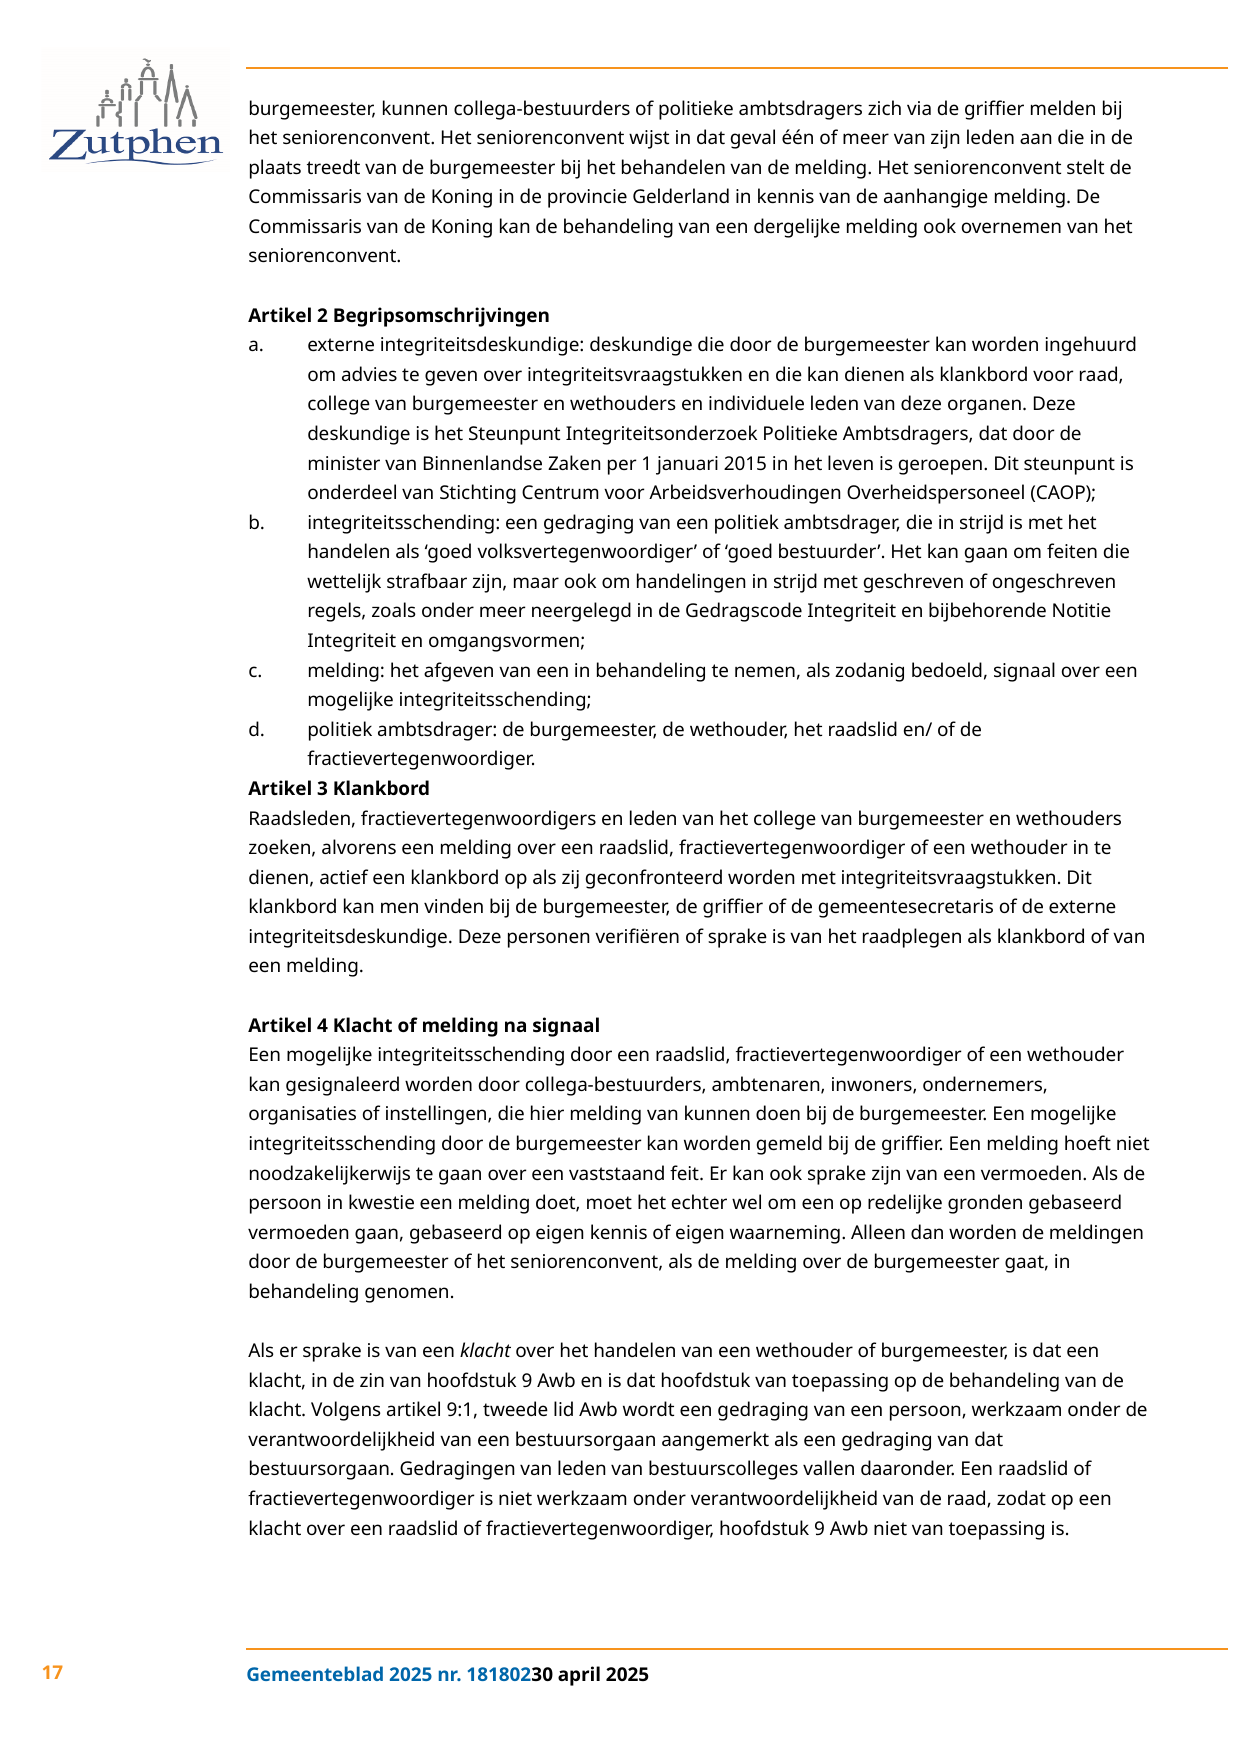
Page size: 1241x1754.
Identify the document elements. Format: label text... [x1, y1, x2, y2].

text Artikel 4 Klacht of melding na signaal [248, 1012, 1152, 1038]
text Als er sprake is van een klacht over het handelen van een wethouder of burgemeester, is dat een klacht, in de zin van hoofdstuk 9 Awb en is dat hoofdstuk van toepassing op de behandeling van de klacht. Volgens artikel 9:1, tweede lid Awb wordt een gedraging van een persoon, werkzaam onder de verantwoordelijkheid van een bestuursorgaan aangemerkt als een gedraging van dat bestuursorgaan. Gedragingen van leden van bestuurscolleges vallen daaronder. Een raadslid of fractievertegenwoordiger is niet werkzaam onder verantwoordelijkheid van de raad, zodat op een klacht over een raadslid of fractievertegenwoordiger, hoofdstuk 9 Awb niet van toepassing is. [248, 1337, 1152, 1541]
text Artikel 3 Klankbord [248, 775, 1152, 801]
list integriteitsschending: een gedraging van een politiek ambtsdrager, die in strijd is met het handelen als ‘goed volksvertegenwoordiger’ of ‘goed bestuurder’. Het kan gaan om feiten die wettelijk strafbaar zijn, maar ook om handelingen in strijd met geschreven of ongeschreven regels, zoals onder meer neergelegd in de Gedragscode Integriteit en bijbehorende Notitie Integriteit en omgangsvormen; [248, 509, 1152, 653]
text burgemeester, kunnen collega-bestuurders of politieke ambtsdragers zich via de griffier melden bij het seniorenconvent. Het seniorenconvent wijst in dat geval één of meer van zijn leden aan die in de plaats treedt van de burgemeester bij het behandelen van de melding. Het seniorenconvent stelt de Commissaris van de Koning in de provincie Gelderland in kennis van de aanhangige melding. De Commissaris van de Koning kan de behandeling van een dergelijke melding ook overnemen van het seniorenconvent. [248, 95, 1152, 268]
list politiek ambtsdrager: de burgemeester, de wethouder, het raadslid en/ of de fractievertegenwoordiger. [248, 716, 1152, 771]
picture [41, 47, 231, 172]
list melding: het afgeven van een in behandeling te nemen, als zodanig bedoeld, signaal over een mogelijke integriteitsschending; [248, 657, 1152, 712]
text Een mogelijke integriteitsschending door een raadslid, fractievertegenwoordiger of een wethouder kan gesignaleerd worden door collega-bestuurders, ambtenaren, inwoners, ondernemers, organisaties of instellingen, die hier melding van kunnen doen bij de burgemeester. Een mogelijke integriteitsschending door de burgemeester kan worden gemeld bij de griffier. Een melding hoeft niet noodzakelijkerwijs te gaan over een vaststaand feit. Er kan ook sprake zijn van een vermoeden. Als de persoon in kwestie een melding doet, moet het echter wel om een op redelijke gronden gebaseerd vermoeden gaan, gebaseerd op eigen kennis of eigen waarneming. Alleen dan worden de meldingen door de burgemeester of het seniorenconvent, als de melding over de burgemeester gaat, in behandeling genomen. [248, 1041, 1152, 1304]
list externe integriteitsdeskundige: deskundige die door de burgemeester kan worden ingehuurd om advies te geven over integriteitsvraagstukken en die kan dienen als klankbord voor raad, college van burgemeester en wethouders en individuele leden van deze organen. Deze deskundige is het Steunpunt Integriteitsonderzoek Politieke Ambtsdragers, dat door de minister van Binnenlandse Zaken per 1 januari 2015 in het leven is geroepen. Dit steunpunt is onderdeel van Stichting Centrum voor Arbeidsverhoudingen Overheidspersoneel (CAOP); [248, 331, 1152, 505]
text Raadsleden, fractievertegenwoordigers en leden van het college van burgemeester en wethouders zoeken, alvorens een melding over een raadslid, fractievertegenwoordiger of een wethouder in te dienen, actief een klankbord op als zij geconfronteerd worden met integriteitsvraagstukken. Dit klankbord kan men vinden bij de burgemeester, de griffier of de gemeentesecretaris of de externe integriteitsdeskundige. Deze personen verifiëren of sprake is van het raadplegen als klankbord of van een melding. [248, 805, 1152, 978]
text Artikel 2 Begripsomschrijvingen [248, 302, 1152, 328]
